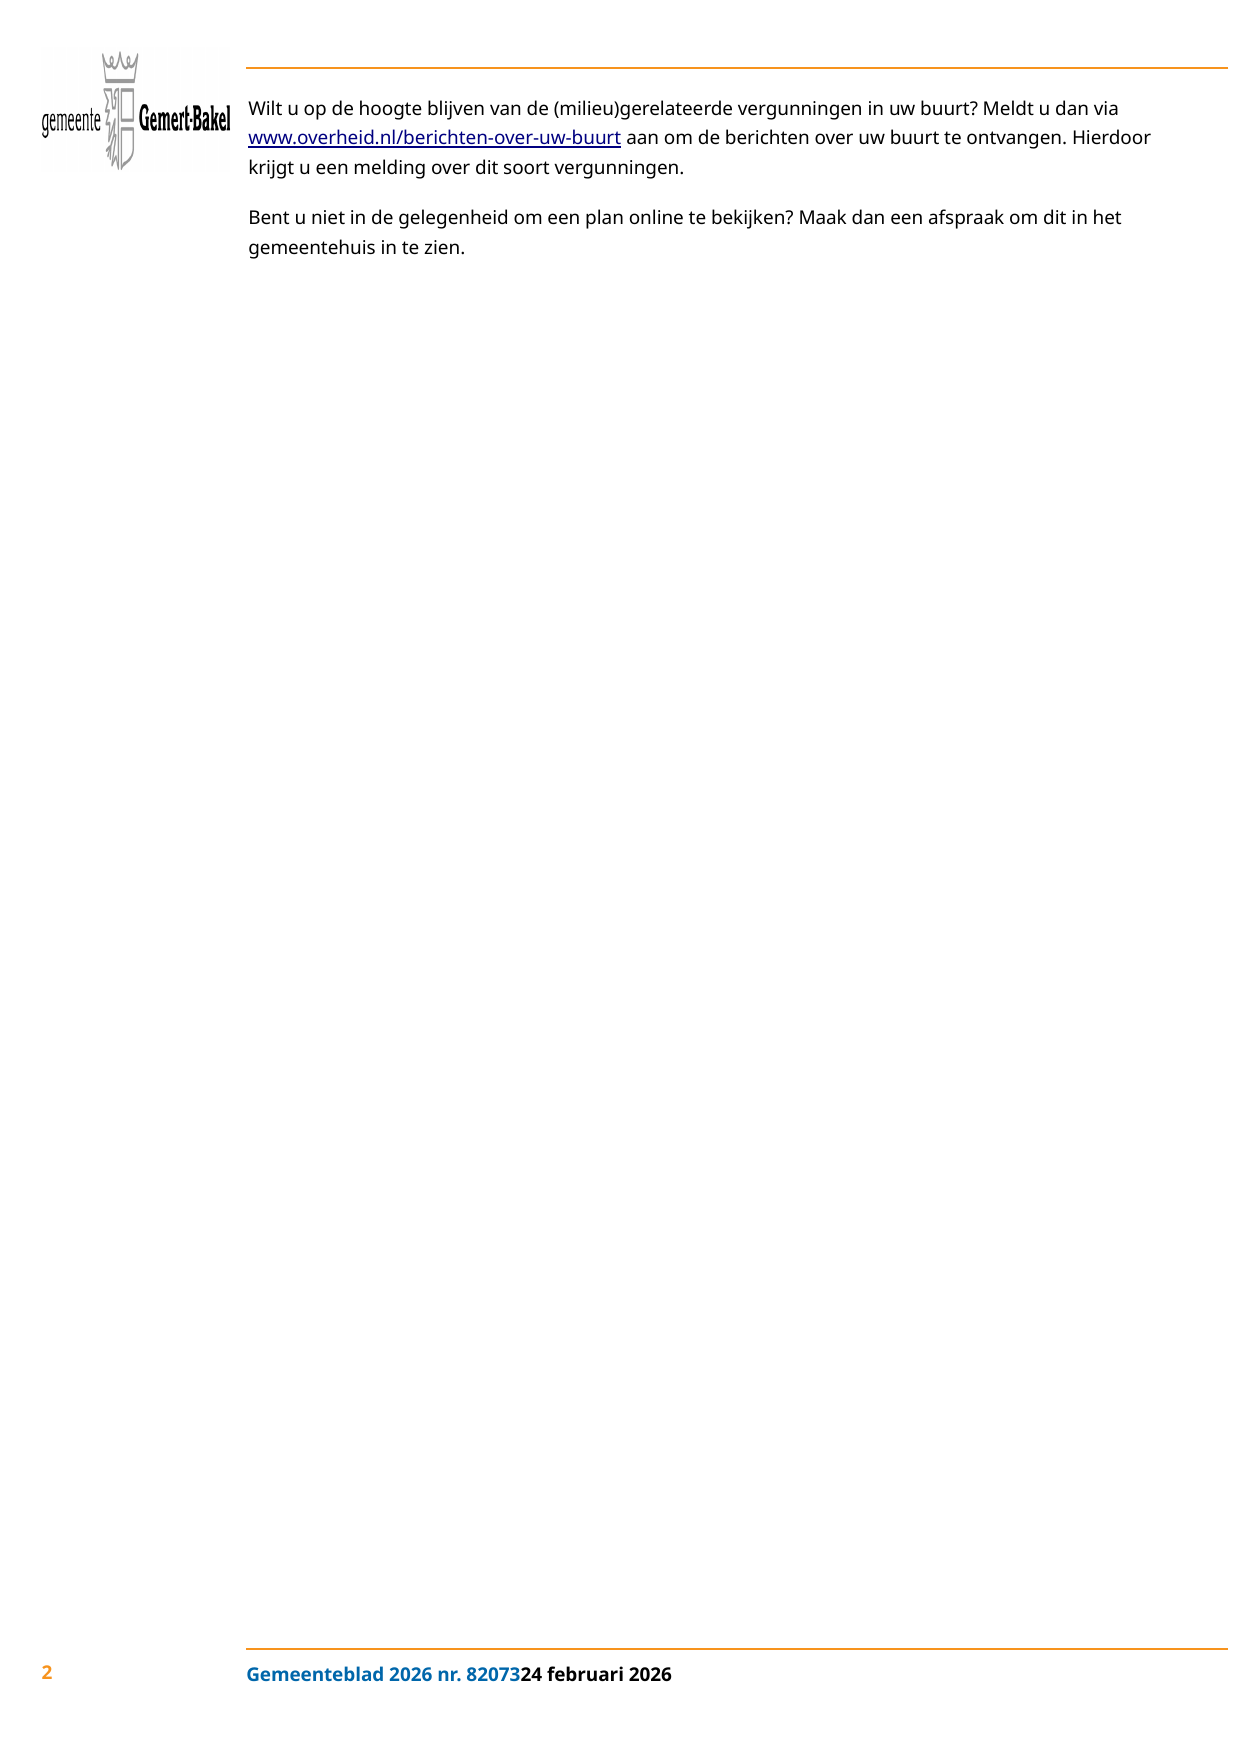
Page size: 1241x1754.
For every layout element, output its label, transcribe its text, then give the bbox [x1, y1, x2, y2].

text Wilt u op de hoogte blijven van de (milieu)gerelateerde vergunningen in uw buurt? Meldt u dan via www.overheid.nl/berichten-over-uw-buurt aan om de berichten over uw buurt te ontvangen. Hierdoor krijgt u een melding over dit soort vergunningen. [248, 95, 1152, 180]
text Bent u niet in de gelegenheid om een plan online te bekijken? Maak dan een afspraak om dit in het gemeentehuis in te zien. [248, 204, 1152, 260]
picture [41, 47, 231, 172]
